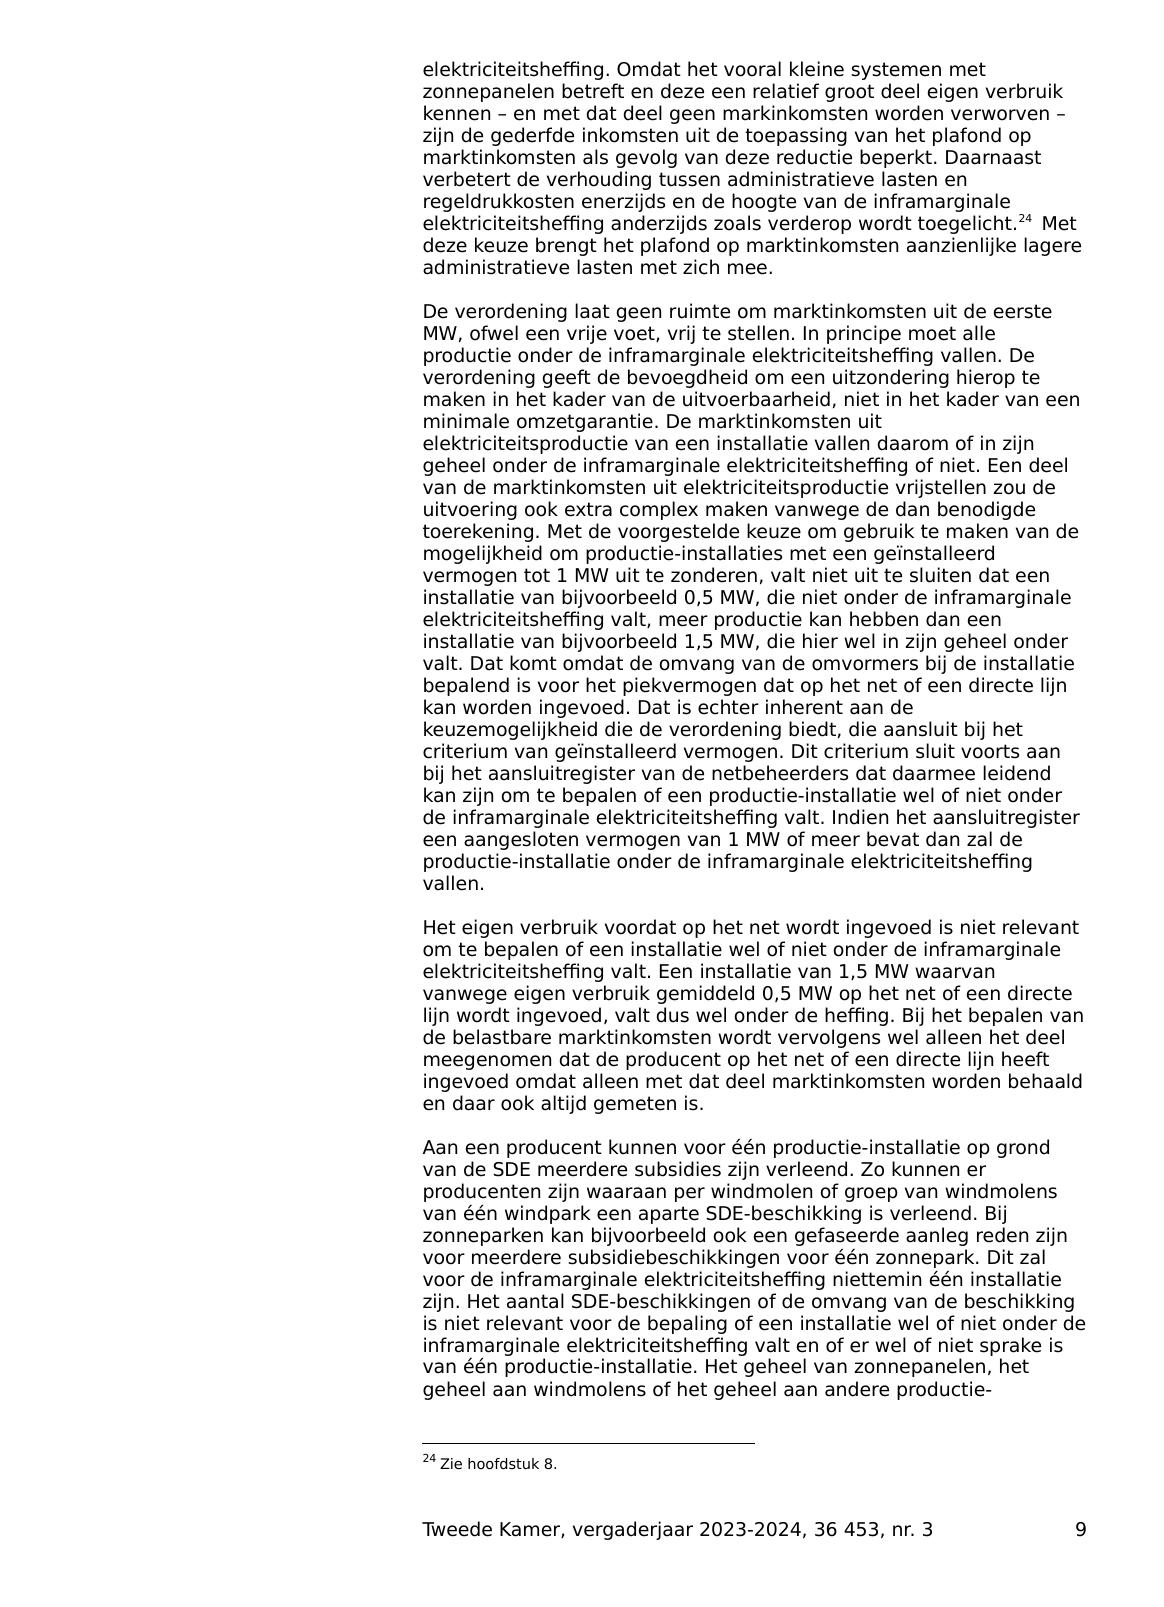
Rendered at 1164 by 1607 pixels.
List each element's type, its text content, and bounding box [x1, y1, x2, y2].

text De verordening laat geen ruimte om marktinkomsten uit de eerste MW, ofwel een vrije voet, vrij te stellen. In principe moet alle productie onder de inframarginale elektriciteitsheffing vallen. De verordening geeft de bevoegdheid om een uitzondering hierop te maken in het kader van de uitvoerbaarheid, niet in het kader van een minimale omzetgarantie. De marktinkomsten uit elektriciteitsproductie van een installatie vallen daarom of in zijn geheel onder de inframarginale elektriciteitsheffing of niet. Een deel van de marktinkomsten uit elektriciteitsproductie vrijstellen zou de uitvoering ook extra complex maken vanwege de dan benodigde toerekening. Met de voorgestelde keuze om gebruik te maken van de mogelijkheid om productie-installaties met een geïnstalleerd vermogen tot 1 MW uit te zonderen, valt niet uit te sluiten dat een installatie van bijvoorbeeld 0,5 MW, die niet onder de inframarginale elektriciteitsheffing valt, meer productie kan hebben dan een installatie van bijvoorbeeld 1,5 MW, die hier wel in zijn geheel onder valt. Dat komt omdat de omvang van de omvormers bij de installatie bepalend is voor het piekvermogen dat op het net of een directe lijn kan worden ingevoed. Dat is echter inherent aan de keuzemogelijkheid die de verordening biedt, die aansluit bij het criterium van geïnstalleerd vermogen. Dit criterium sluit voorts aan bij het aansluitregister van de netbeheerders dat daarmee leidend kan zijn om te bepalen of een productie-installatie wel of niet onder de inframarginale elektriciteitsheffing valt. Indien het aansluitregister een aangesloten vermogen van 1 MW of meer bevat dan zal de productie-installatie onder de inframarginale elektriciteitsheffing vallen. [422, 301, 1087, 894]
text elektriciteitsheffing. Omdat het vooral kleine systemen met zonnepanelen betreft en deze een relatief groot deel eigen verbruik kennen – en met dat deel geen markinkomsten worden verworven – zijn de gederfde inkomsten uit de toepassing van het plafond op marktinkomsten als gevolg van deze reductie beperkt. Daarnaast verbetert de verhouding tussen administratieve lasten en regeldrukkosten enerzijds en de hoogte van de inframarginale elektriciteitsheffing anderzijds zoals verderop wordt toegelicht. Met deze keuze brengt het plafond op marktinkomsten aanzienlijke lagere administratieve lasten met zich mee. [422, 59, 1087, 279]
text Het eigen verbruik voordat op het net wordt ingevoed is niet relevant om te bepalen of een installatie wel of niet onder de inframarginale elektriciteitsheffing valt. Een installatie van 1,5 MW waarvan vanwege eigen verbruik gemiddeld 0,5 MW op het net of een directe lijn wordt ingevoed, valt dus wel onder de heffing. Bij het bepalen van de belastbare marktinkomsten wordt vervolgens wel alleen het deel meegenomen dat de producent op het net of een directe lijn heeft ingevoed omdat alleen met dat deel marktinkomsten worden behaald en daar ook altijd gemeten is. [422, 917, 1087, 1114]
text Zie hoofdstuk 8. [422, 1452, 1087, 1474]
text Aan een producent kunnen voor één productie-installatie op grond van de SDE meerdere subsidies zijn verleend. Zo kunnen er producenten zijn waaraan per windmolen of groep van windmolens van één windpark een aparte SDE-beschikking is verleend. Bij zonneparken kan bijvoorbeeld ook een gefaseerde aanleg reden zijn voor meerdere subsidiebeschikkingen voor één zonnepark. Dit zal voor de inframarginale elektriciteitsheffing niettemin één installatie zijn. Het aantal SDE-beschikkingen of de omvang van de beschikking is niet relevant voor de bepaling of een installatie wel of niet onder de inframarginale elektriciteitsheffing valt en of er wel of niet sprake is van één productie-installatie. Het geheel van zonnepanelen, het geheel aan windmolens of het geheel aan andere productie- [422, 1137, 1087, 1400]
